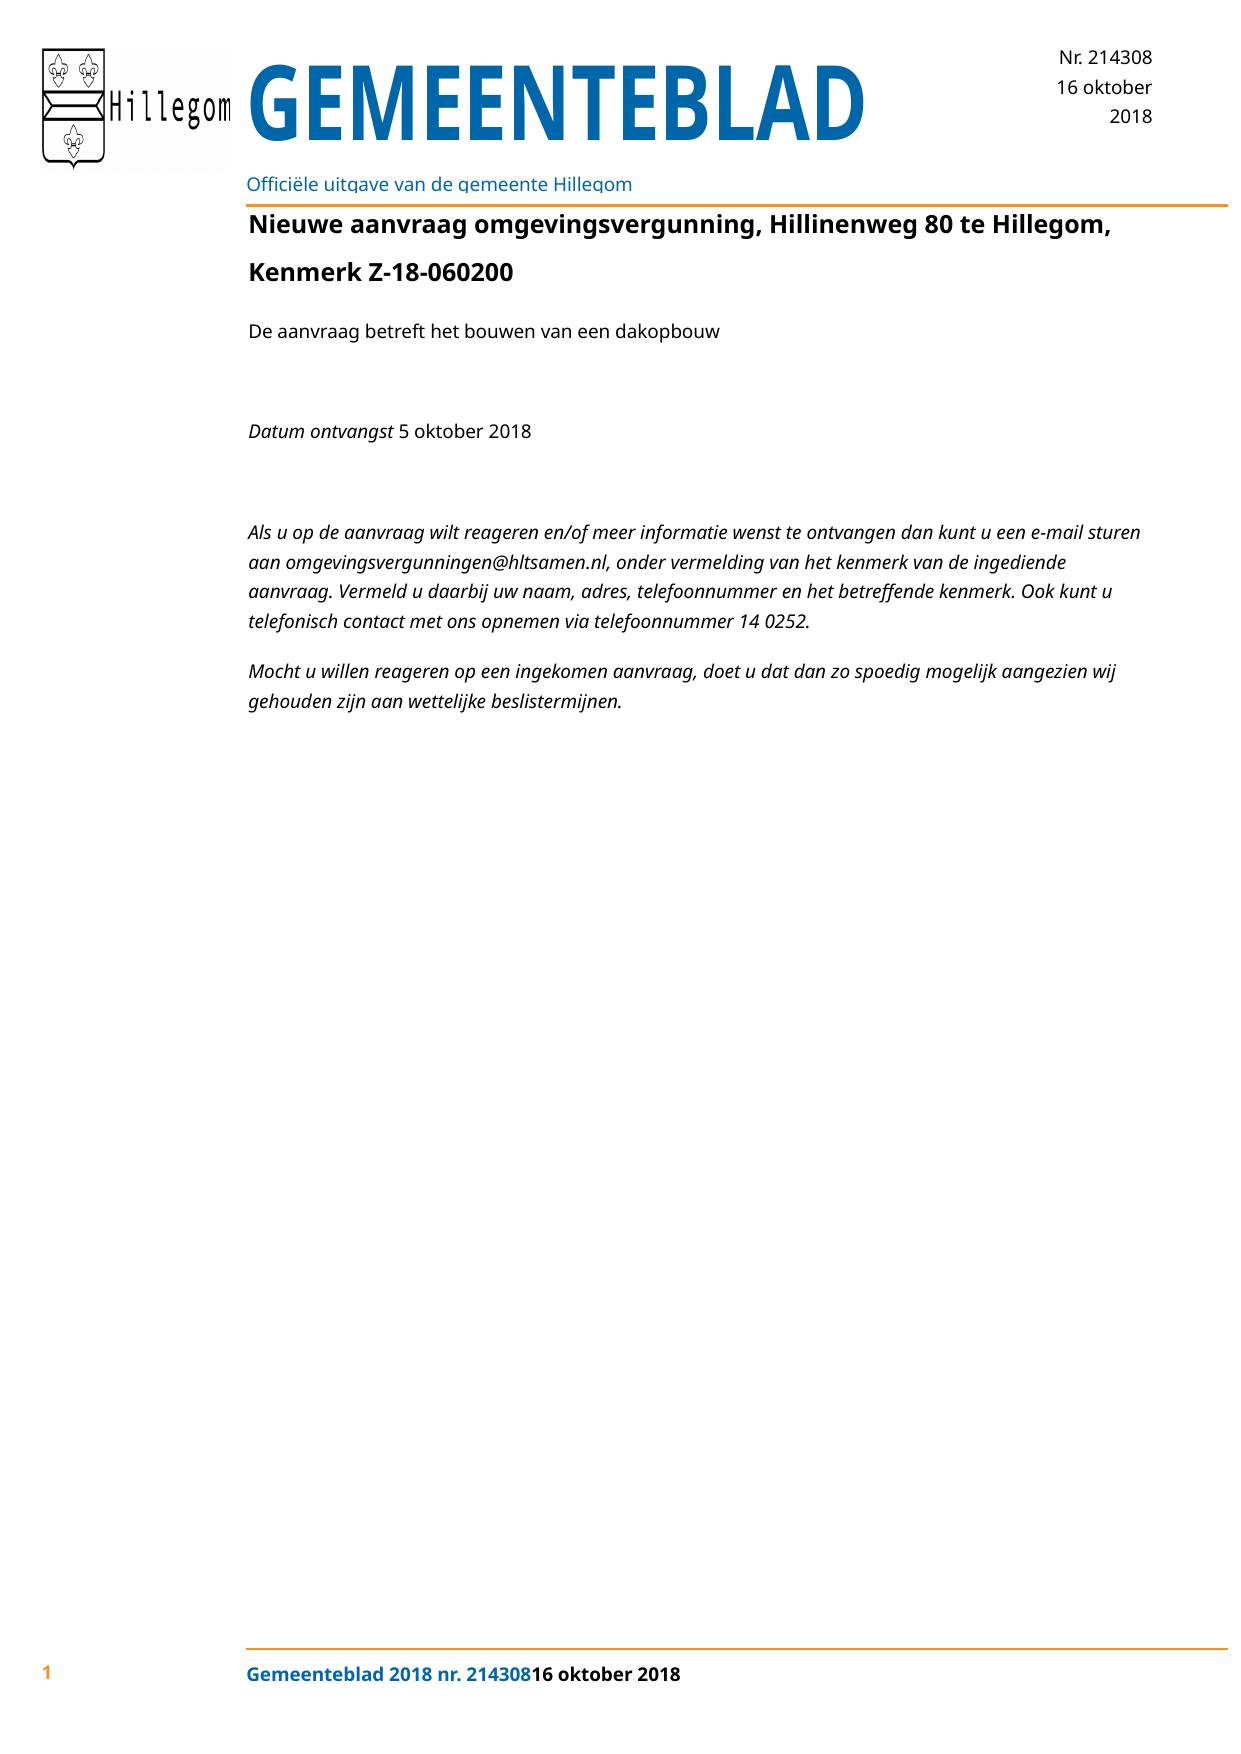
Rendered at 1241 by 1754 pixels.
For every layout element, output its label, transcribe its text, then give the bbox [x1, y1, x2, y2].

text Als u op de aanvraag wilt reageren en/of meer informatie wenst te ontvangen dan kunt u een e-mail sturen aan omgevingsvergunningen@hltsamen.nl, onder vermelding van het kenmerk van de ingediende aanvraag. Vermeld u daarbij uw naam, adres, telefoonnummer en het betreffende kenmerk. Ook kunt u telefonisch contact met ons opnemen via telefoonnummer 14 0252. [248, 519, 1152, 634]
picture [41, 47, 231, 172]
text Datum ontvangst 5 oktober 2018 [248, 419, 1152, 444]
text Mocht u willen reageren op een ingekomen aanvraag, doet u dat dan zo spoedig mogelijk aangezien wij gehouden zijn aan wettelijke beslistermijnen. [248, 659, 1152, 714]
text De aanvraag betreft het bouwen van een dakopbouw [248, 318, 1152, 344]
text Nieuwe aanvraag omgevingsvergunning, Hillinenweg 80 te Hillegom, Kenmerk Z-18-060200 [248, 207, 1152, 288]
